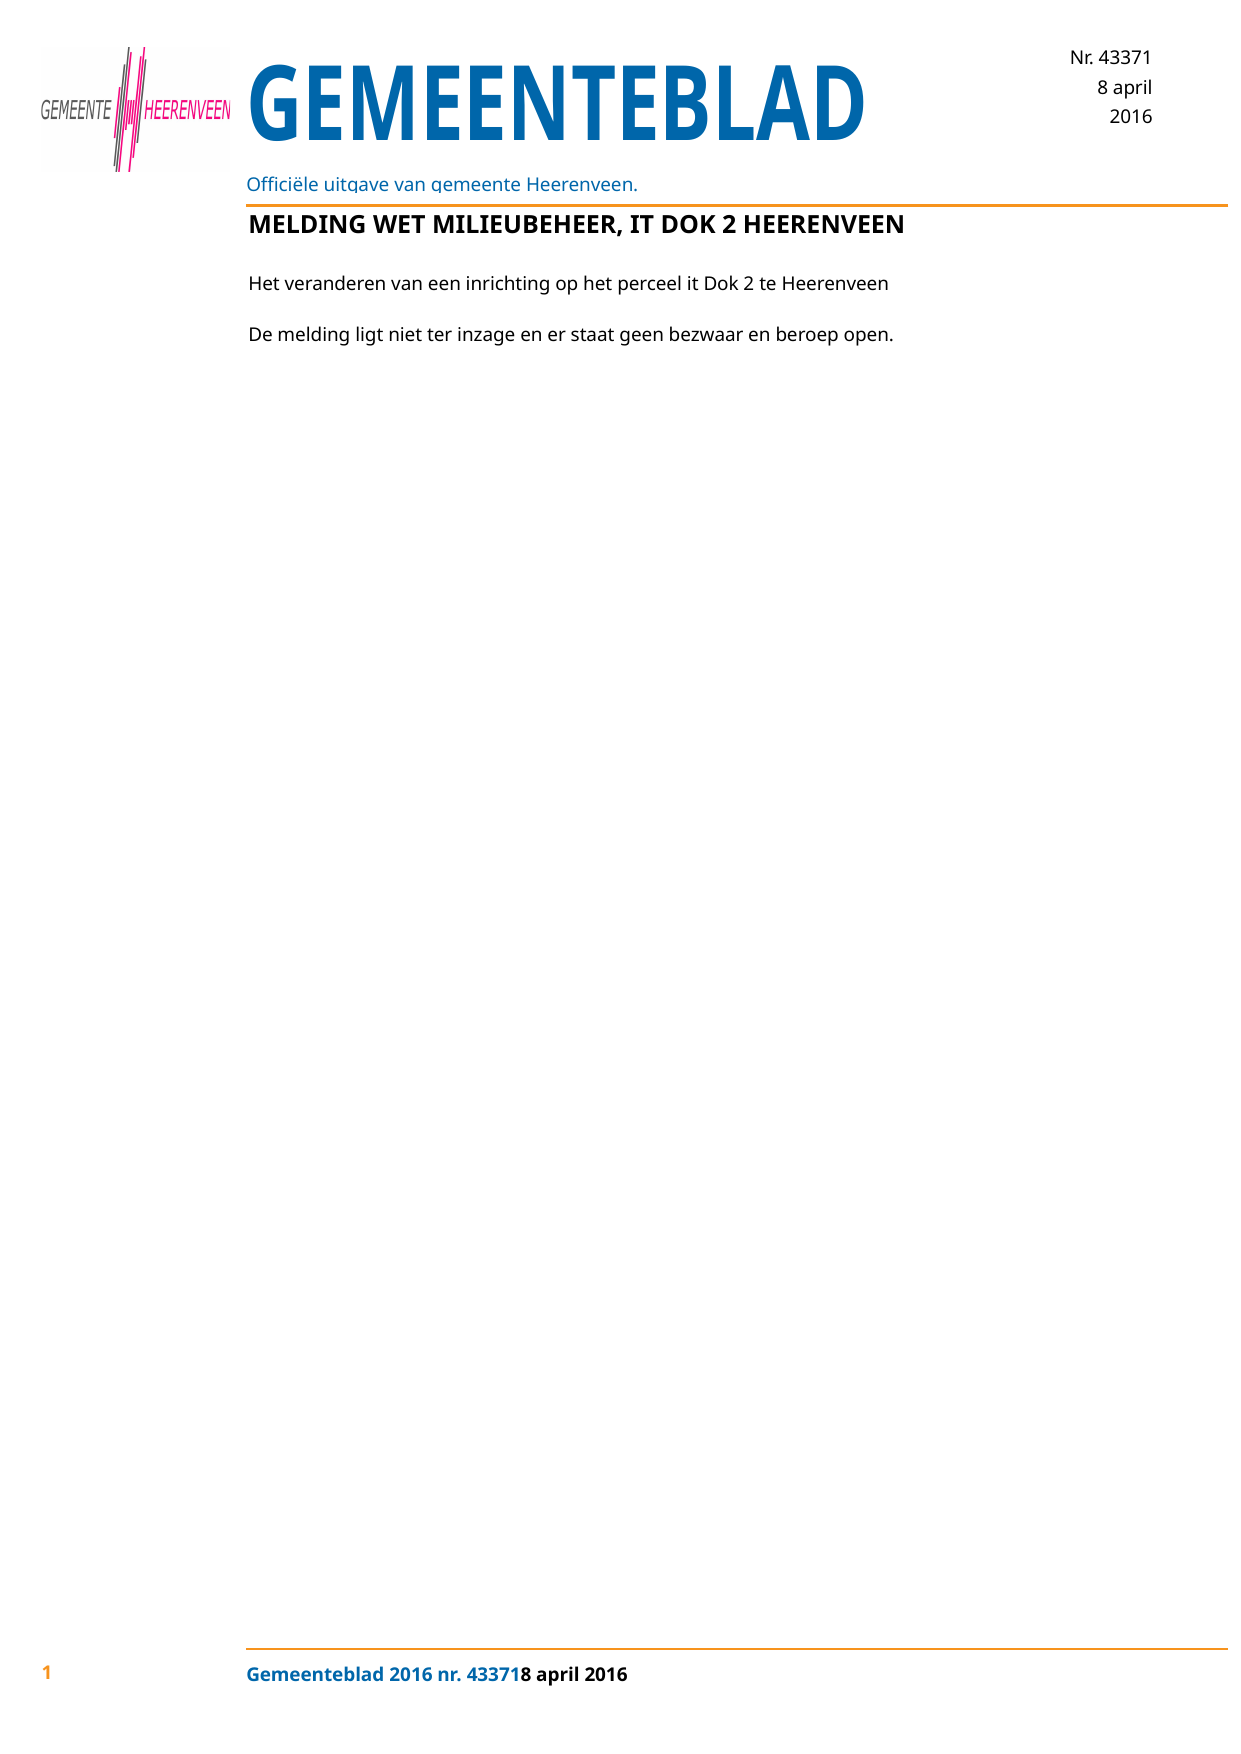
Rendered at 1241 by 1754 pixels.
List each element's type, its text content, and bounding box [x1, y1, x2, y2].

text De melding ligt niet ter inzage en er staat geen bezwaar en beroep open. [248, 321, 1152, 346]
text Het veranderen van een inrichting op het perceel it Dok 2 te Heerenveen [248, 270, 1152, 296]
picture [41, 47, 231, 172]
text MELDING WET MILIEUBEHEER, IT DOK 2 HEERENVEEN [248, 207, 1152, 241]
